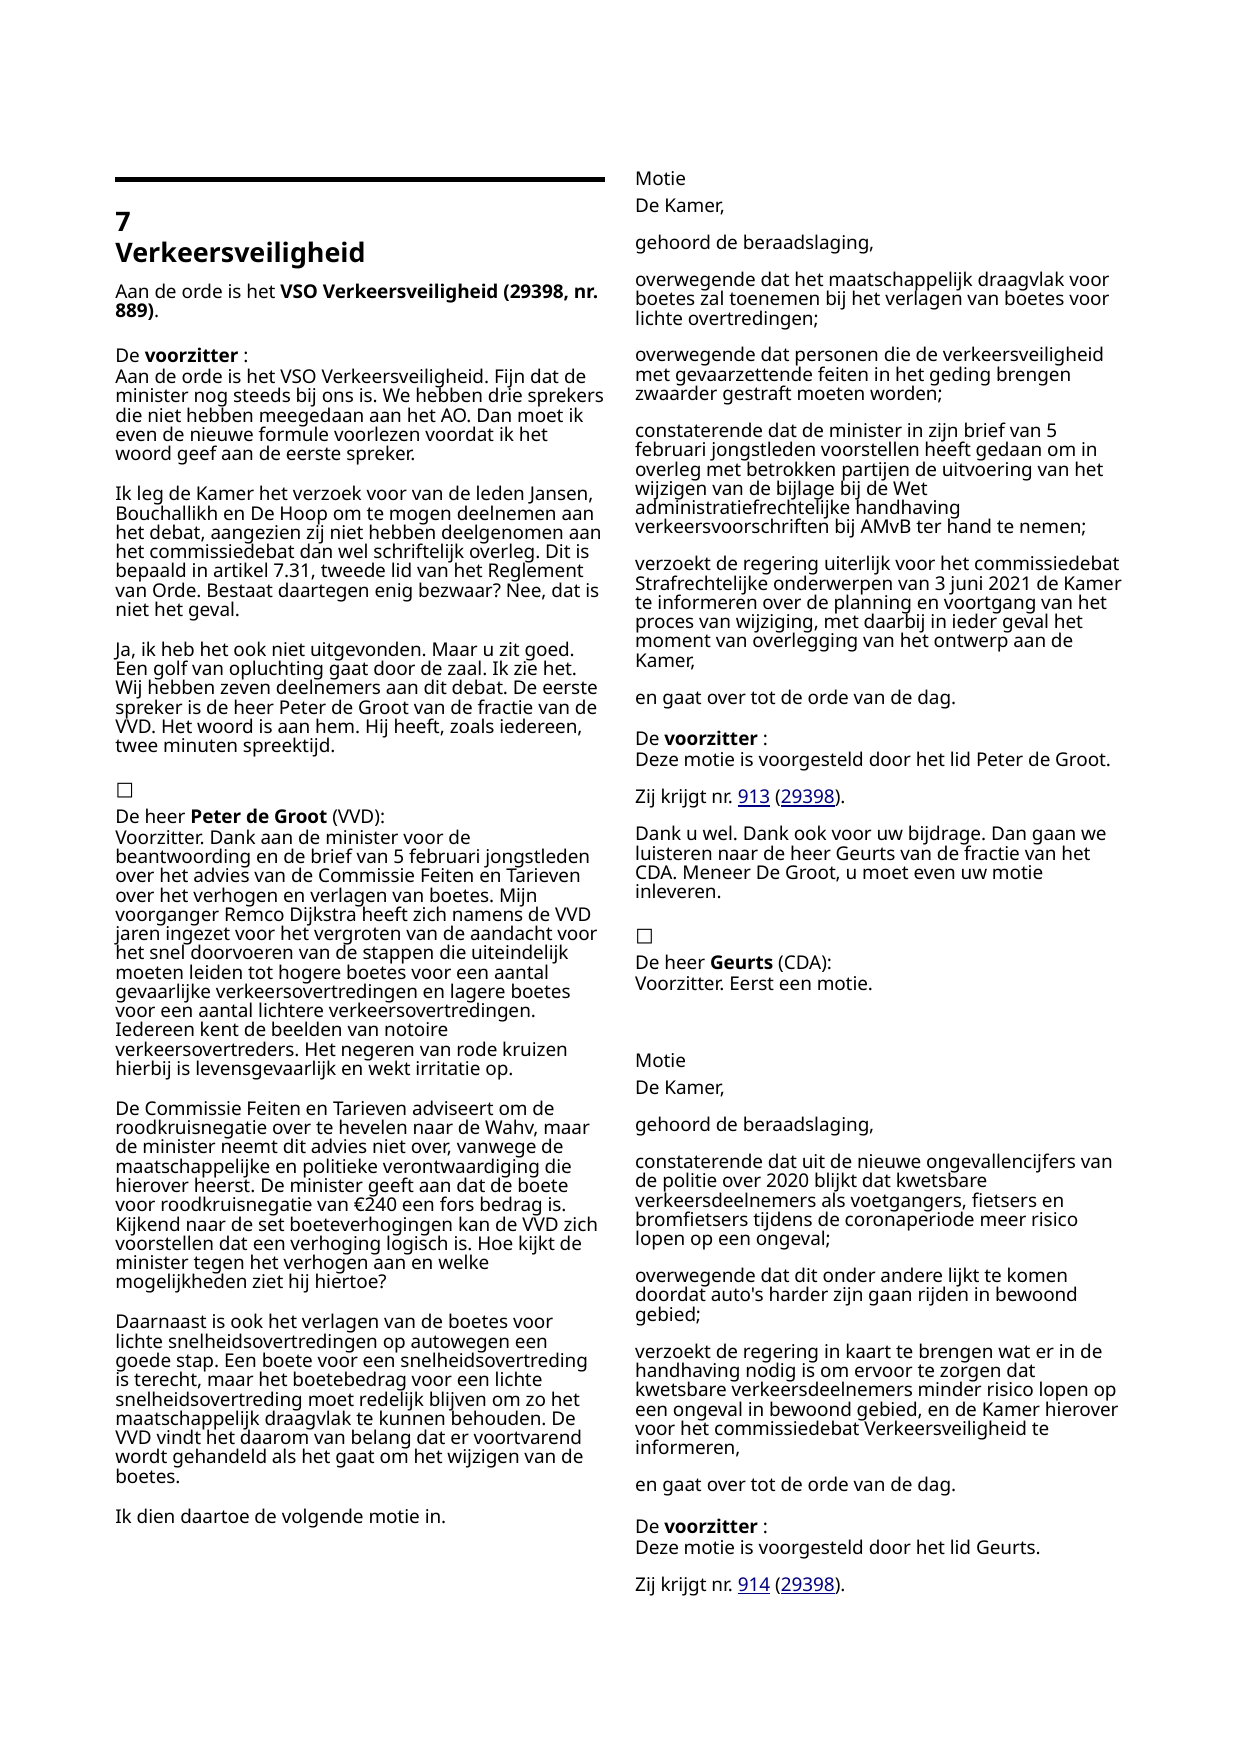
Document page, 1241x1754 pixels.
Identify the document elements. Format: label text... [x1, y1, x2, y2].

text overwegende dat dit onder andere lijkt te komen doordat auto's harder zijn gaan rijden in bewoond gebied; [635, 1267, 1125, 1325]
text De voorzitter : [115, 342, 605, 368]
text Dank u wel. Dank ook voor uw bijdrage. Dan gaan we luisteren naar de heer Geurts van de fractie van het CDA. Meneer De Groot, u moet even uw motie inleveren. [635, 825, 1125, 902]
text Motie [635, 165, 1125, 191]
text ⬜ [635, 923, 1125, 949]
text De Commissie Feiten en Tarieven adviseert om de roodkruisnegatie over te hevelen naar de Wahv, maar de minister neemt dit advies niet over, vanwege de maatschappelijke en politieke verontwaardiging die hierover heerst. De minister geeft aan dat de boete voor roodkruisnegatie van €240 een fors bedrag is. Kijkend naar de set boeteverhogingen kan de VVD zich voorstellen dat een verhoging logisch is. Hoe kijkt de minister tegen het verhogen aan en welke mogelijkheden ziet hij hiertoe? [115, 1100, 605, 1293]
text Verkeersveiligheid [115, 239, 605, 283]
text Deze motie is voorgesteld door het lid Peter de Groot. [635, 751, 1125, 771]
text en gaat over tot de orde van de dag. [635, 689, 1125, 708]
text De heer Geurts (CDA): [635, 949, 1125, 975]
text verzoekt de regering uiterlijk voor het commissiedebat Strafrechtelijke onderwerpen van 3 juni 2021 de Kamer te informeren over de planning en voortgang van het proces van wijziging, met daarbij in ieder geval het moment van overlegging van het ontwerp aan de Kamer, [635, 555, 1125, 671]
text Daarnaast is ook het verlagen van de boetes voor lichte snelheidsovertredingen op autowegen een goede stap. Een boete voor een snelheidsovertreding is terecht, maar het boetebedrag voor een lichte snelheidsovertreding moet redelijk blijven om zo het maatschappelijk draagvlak te kunnen behouden. De VVD vindt het daarom van belang dat er voortvarend wordt gehandeld als het gaat om het wijzigen van de boetes. [115, 1313, 605, 1487]
text constaterende dat de minister in zijn brief van 5 februari jongstleden voorstellen heeft gedaan om in overleg met betrokken partijen de uitvoering van het wijzigen van de bijlage bij de Wet administratiefrechtelijke handhaving verkeersvoorschriften bij AMvB ter hand te nemen; [635, 422, 1125, 538]
text De heer Peter de Groot (VVD): [115, 803, 605, 829]
text 7 [115, 203, 605, 239]
text De Kamer, [635, 197, 1125, 216]
text Motie [635, 1047, 1125, 1073]
text Voorzitter. Dank aan de minister voor de beantwoording en de brief van 5 februari jongstleden over het advies van de Commissie Feiten en Tarieven over het verhogen en verlagen van boetes. Mijn voorganger Remco Dijkstra heeft zich namens de VVD jaren ingezet voor het vergroten van de aandacht voor het snel doorvoeren van de stappen die uiteindelijk moeten leiden tot hogere boetes voor een aantal gevaarlijke verkeersovertredingen en lagere boetes voor een aantal lichtere verkeersovertredingen. Iedereen kent de beelden van notoire verkeersovertreders. Het negeren van rode kruizen hierbij is levensgevaarlijk en wekt irritatie op. [115, 829, 605, 1079]
text Ja, ik heb het ook niet uitgevonden. Maar u zit goed. Een golf van opluchting gaat door de zaal. Ik zie het. Wij hebben zeven deelnemers aan dit debat. De eerste spreker is de heer Peter de Groot van de fractie van de VVD. Het woord is aan hem. Hij heeft, zoals iedereen, twee minuten spreektijd. [115, 641, 605, 756]
text Aan de orde is het VSO Verkeersveiligheid. Fijn dat de minister nog steeds bij ons is. We hebben drie sprekers die niet hebben meegedaan aan het AO. Dan moet ik even de nieuwe formule voorlezen voordat ik het woord geef aan de eerste spreker. [115, 368, 605, 464]
text Aan de orde is het VSO Verkeersveiligheid (29398, nr. 889). [115, 283, 605, 322]
text Deze motie is voorgesteld door het lid Geurts. [635, 1539, 1125, 1558]
text constaterende dat uit de nieuwe ongevallencijfers van de politie over 2020 blijkt dat kwetsbare verkeersdeelnemers als voetgangers, fietsers en bromfietsers tijdens de coronaperiode meer risico lopen op een ongeval; [635, 1153, 1125, 1249]
text ⬜ [115, 777, 605, 803]
text Voorzitter. Eerst een motie. [635, 975, 1125, 994]
text overwegende dat personen die de verkeersveiligheid met gevaarzettende feiten in het geding brengen zwaarder gestraft moeten worden; [635, 346, 1125, 404]
text Ik dien daartoe de volgende motie in. [115, 1508, 605, 1527]
text De Kamer, [635, 1079, 1125, 1098]
text Ik leg de Kamer het verzoek voor van de leden Jansen, Bouchallikh en De Hoop om te mogen deelnemen aan het debat, aangezien zij niet hebben deelgenomen aan het commissiedebat dan wel schriftelijk overleg. Dit is bepaald in artikel 7.31, tweede lid van het Reglement van Orde. Bestaat daartegen enig bezwaar? Nee, dat is niet het geval. [115, 485, 605, 620]
text De voorzitter : [635, 726, 1125, 751]
text De voorzitter : [635, 1513, 1125, 1539]
text en gaat over tot de orde van de dag. [635, 1476, 1125, 1495]
text gehoord de beraadslaging, [635, 234, 1125, 253]
text gehoord de beraadslaging, [635, 1116, 1125, 1135]
text overwegende dat het maatschappelijk draagvlak voor boetes zal toenemen bij het verlagen van boetes voor lichte overtredingen; [635, 271, 1125, 329]
text Zij krijgt nr. 914 (29398). [635, 1576, 1125, 1595]
text Zij krijgt nr. 913 (29398). [635, 788, 1125, 808]
text verzoekt de regering in kaart te brengen wat er in de handhaving nodig is om ervoor te zorgen dat kwetsbare verkeersdeelnemers minder risico lopen op een ongeval in bewoond gebied, en de Kamer hierover voor het commissiedebat Verkeersveiligheid te informeren, [635, 1343, 1125, 1458]
